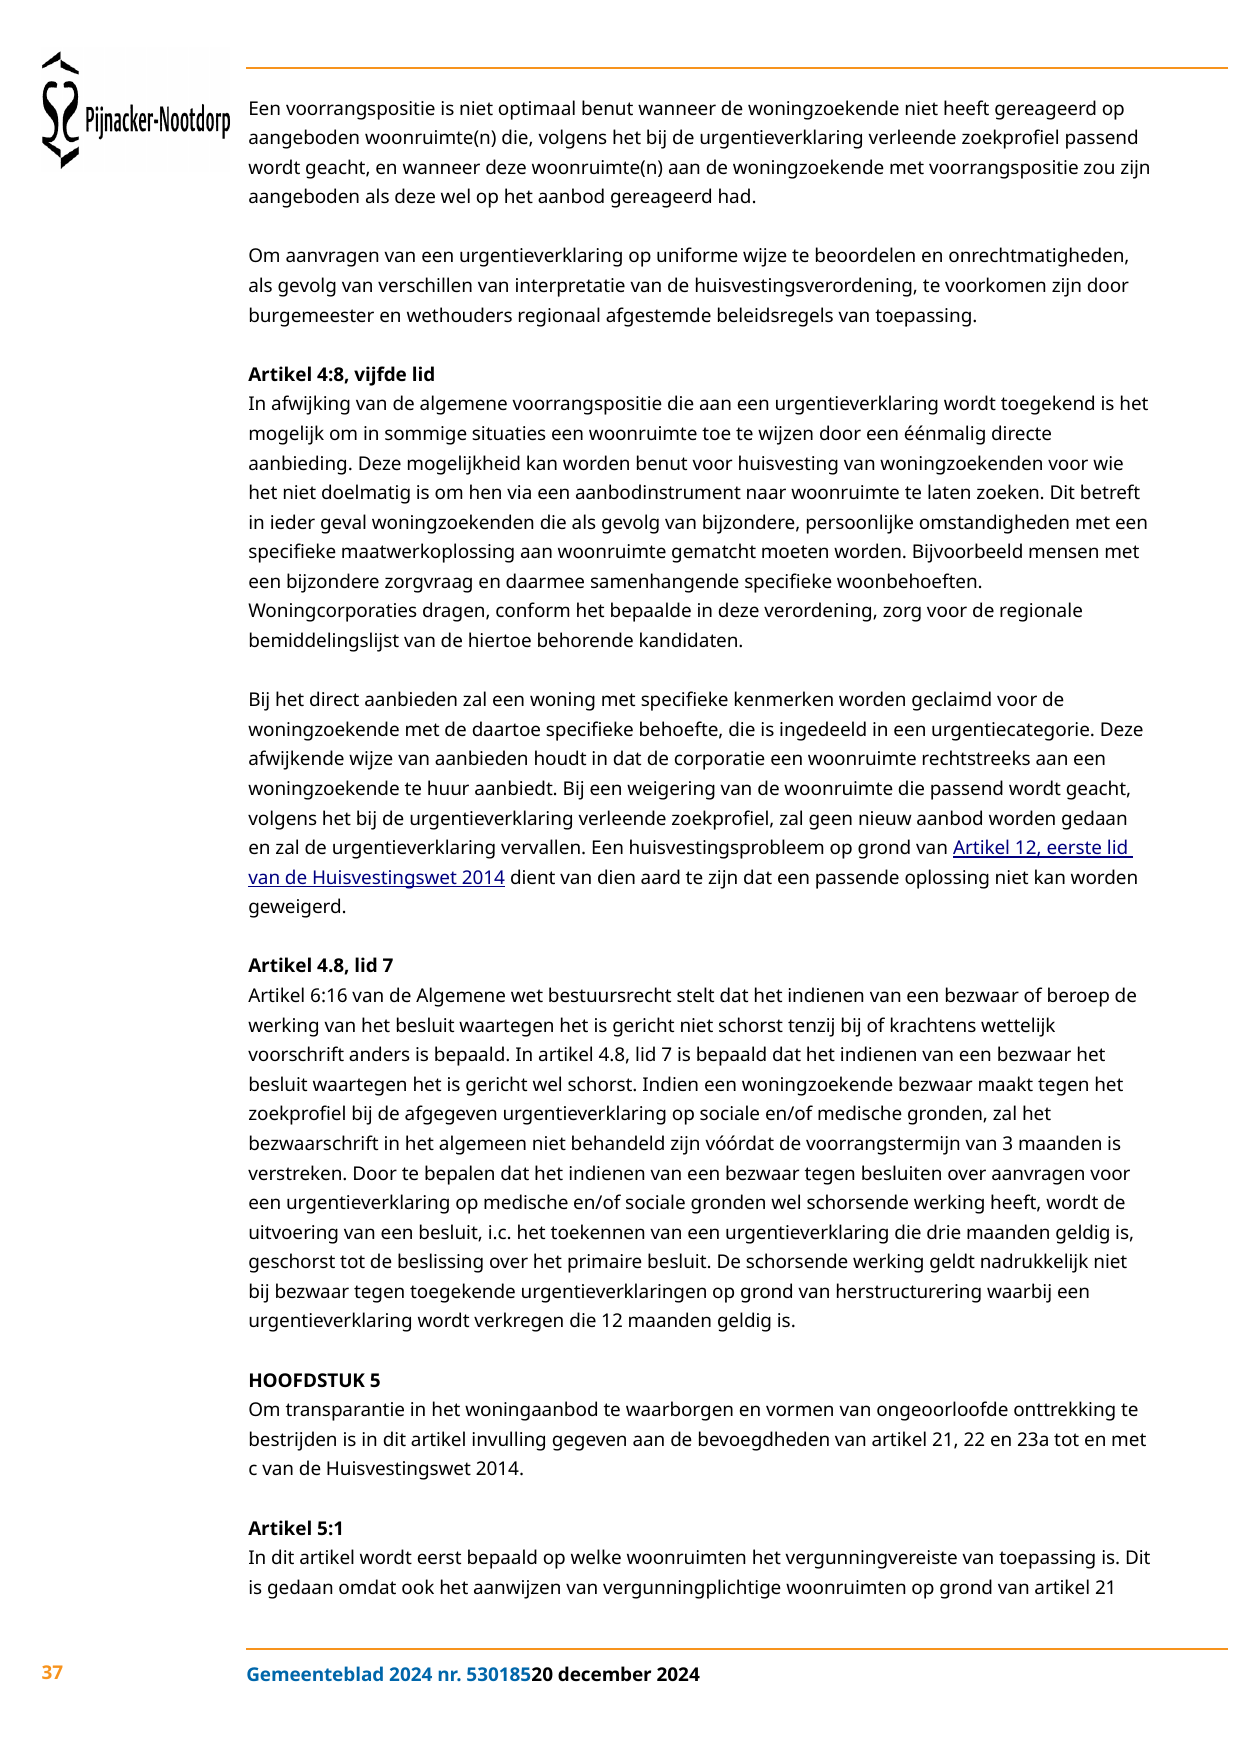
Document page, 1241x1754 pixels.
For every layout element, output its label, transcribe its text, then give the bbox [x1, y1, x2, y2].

text Om transparantie in het woningaanbod te waarborgen en vormen van ongeoorloofde onttrekking te bestrijden is in dit artikel invulling gegeven aan de bevoegdheden van artikel 21, 22 en 23a tot en met c van de Huisvestingswet 2014. [248, 1396, 1152, 1481]
text Artikel 5:1 [248, 1515, 1152, 1541]
picture [41, 47, 231, 172]
text HOOFDSTUK 5 [248, 1367, 1152, 1393]
text In afwijking van de algemene voorrangspositie die aan een urgentieverklaring wordt toegekend is het mogelijk om in sommige situaties een woonruimte toe te wijzen door een éénmalig directe aanbieding. Deze mogelijkheid kan worden benut voor huisvesting van woningzoekenden voor wie het niet doelmatig is om hen via een aanbodinstrument naar woonruimte te laten zoeken. Dit betreft in ieder geval woningzoekenden die als gevolg van bijzondere, persoonlijke omstandigheden met een specifieke maatwerkoplossing aan woonruimte gematcht moeten worden. Bijvoorbeeld mensen met een bijzondere zorgvraag en daarmee samenhangende specifieke woonbehoeften. Woningcorporaties dragen, conform het bepaalde in deze verordening, zorg voor de regionale bemiddelingslijst van de hiertoe behorende kandidaten. [248, 391, 1152, 653]
text Een voorrangspositie is niet optimaal benut wanneer de woningzoekende niet heeft gereageerd op aangeboden woonruimte(n) die, volgens het bij de urgentieverklaring verleende zoekprofiel passend wordt geacht, en wanneer deze woonruimte(n) aan de woningzoekende met voorrangspositie zou zijn aangeboden als deze wel op het aanbod gereageerd had. [248, 95, 1152, 209]
text Artikel 4.8, lid 7 [248, 953, 1152, 978]
text Artikel 4:8, vijfde lid [248, 361, 1152, 387]
text In dit artikel wordt eerst bepaald op welke woonruimten het vergunningvereiste van toepassing is. Dit is gedaan omdat ook het aanwijzen van vergunningplichtige woonruimten op grond van artikel 21 [248, 1544, 1152, 1600]
text Bij het direct aanbieden zal een woning met specifieke kenmerken worden geclaimd voor de woningzoekende met de daartoe specifieke behoefte, die is ingedeeld in een urgentiecategorie. Deze afwijkende wijze van aanbieden houdt in dat de corporatie een woonruimte rechtstreeks aan een woningzoekende te huur aanbiedt. Bij een weigering van de woonruimte die passend wordt geacht, volgens het bij de urgentieverklaring verleende zoekprofiel, zal geen nieuw aanbod worden gedaan en zal de urgentieverklaring vervallen. Een huisvestingsprobleem op grond van Artikel 12, eerste lid van de Huisvestingswet 2014 dient van dien aard te zijn dat een passende oplossing niet kan worden geweigerd. [248, 686, 1152, 919]
text Om aanvragen van een urgentieverklaring op uniforme wijze te beoordelen en onrechtmatigheden, als gevolg van verschillen van interpretatie van de huisvestingsverordening, te voorkomen zijn door burgemeester en wethouders regionaal afgestemde beleidsregels van toepassing. [248, 243, 1152, 328]
text Artikel 6:16 van de Algemene wet bestuursrecht stelt dat het indienen van een bezwaar of beroep de werking van het besluit waartegen het is gericht niet schorst tenzij bij of krachtens wettelijk voorschrift anders is bepaald. In artikel 4.8, lid 7 is bepaald dat het indienen van een bezwaar het besluit waartegen het is gericht wel schorst. Indien een woningzoekende bezwaar maakt tegen het zoekprofiel bij de afgegeven urgentieverklaring op sociale en/of medische gronden, zal het bezwaarschrift in het algemeen niet behandeld zijn vóórdat de voorrangstermijn van 3 maanden is verstreken. Door te bepalen dat het indienen van een bezwaar tegen besluiten over aanvragen voor een urgentieverklaring op medische en/of sociale gronden wel schorsende werking heeft, wordt de uitvoering van een besluit, i.c. het toekennen van een urgentieverklaring die drie maanden geldig is, geschorst tot de beslissing over het primaire besluit. De schorsende werking geldt nadrukkelijk niet bij bezwaar tegen toegekende urgentieverklaringen op grond van herstructurering waarbij een urgentieverklaring wordt verkregen die 12 maanden geldig is. [248, 982, 1152, 1333]
